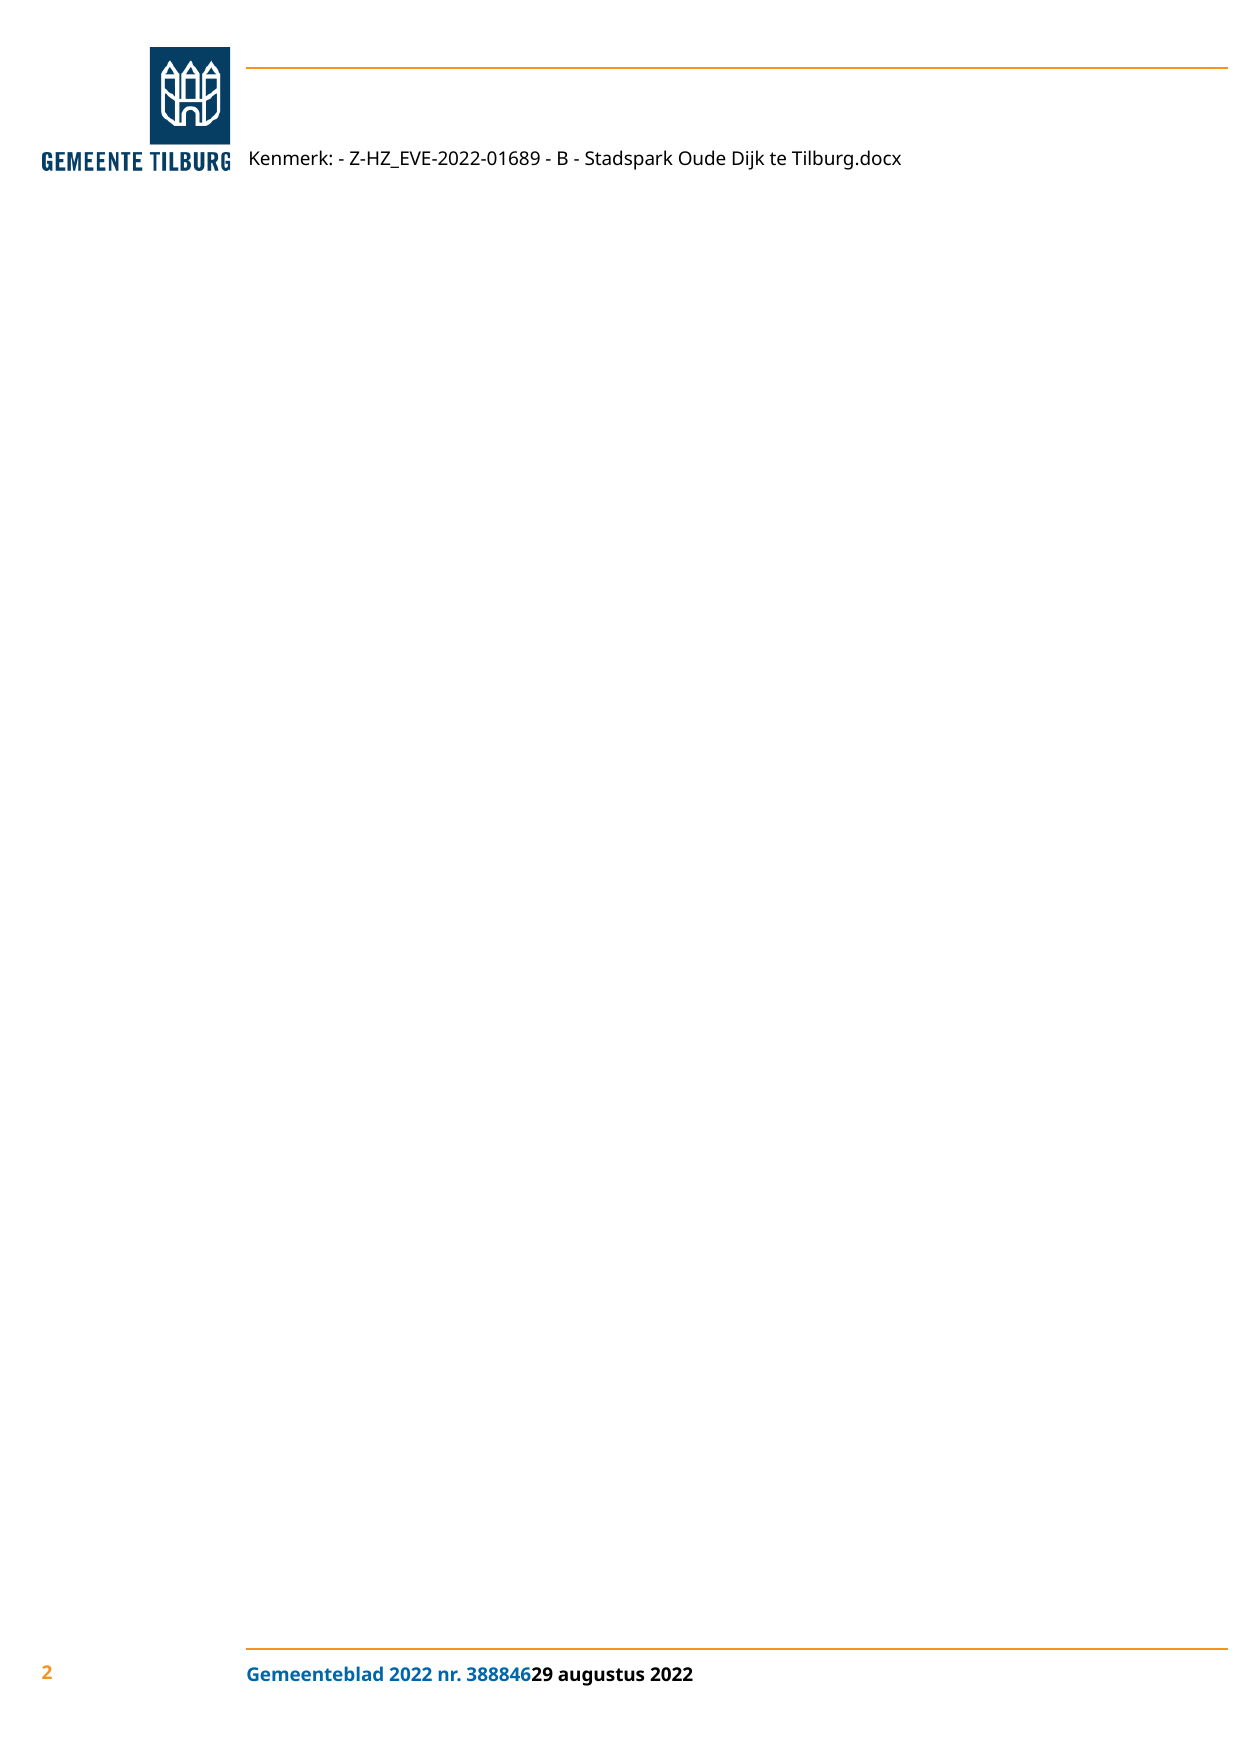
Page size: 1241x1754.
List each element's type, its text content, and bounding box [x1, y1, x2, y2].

text Kenmerk: - Z-HZ_EVE-2022-01689 - B - Stadspark Oude Dijk te Tilburg.docx [248, 145, 1152, 171]
picture [41, 47, 231, 172]
